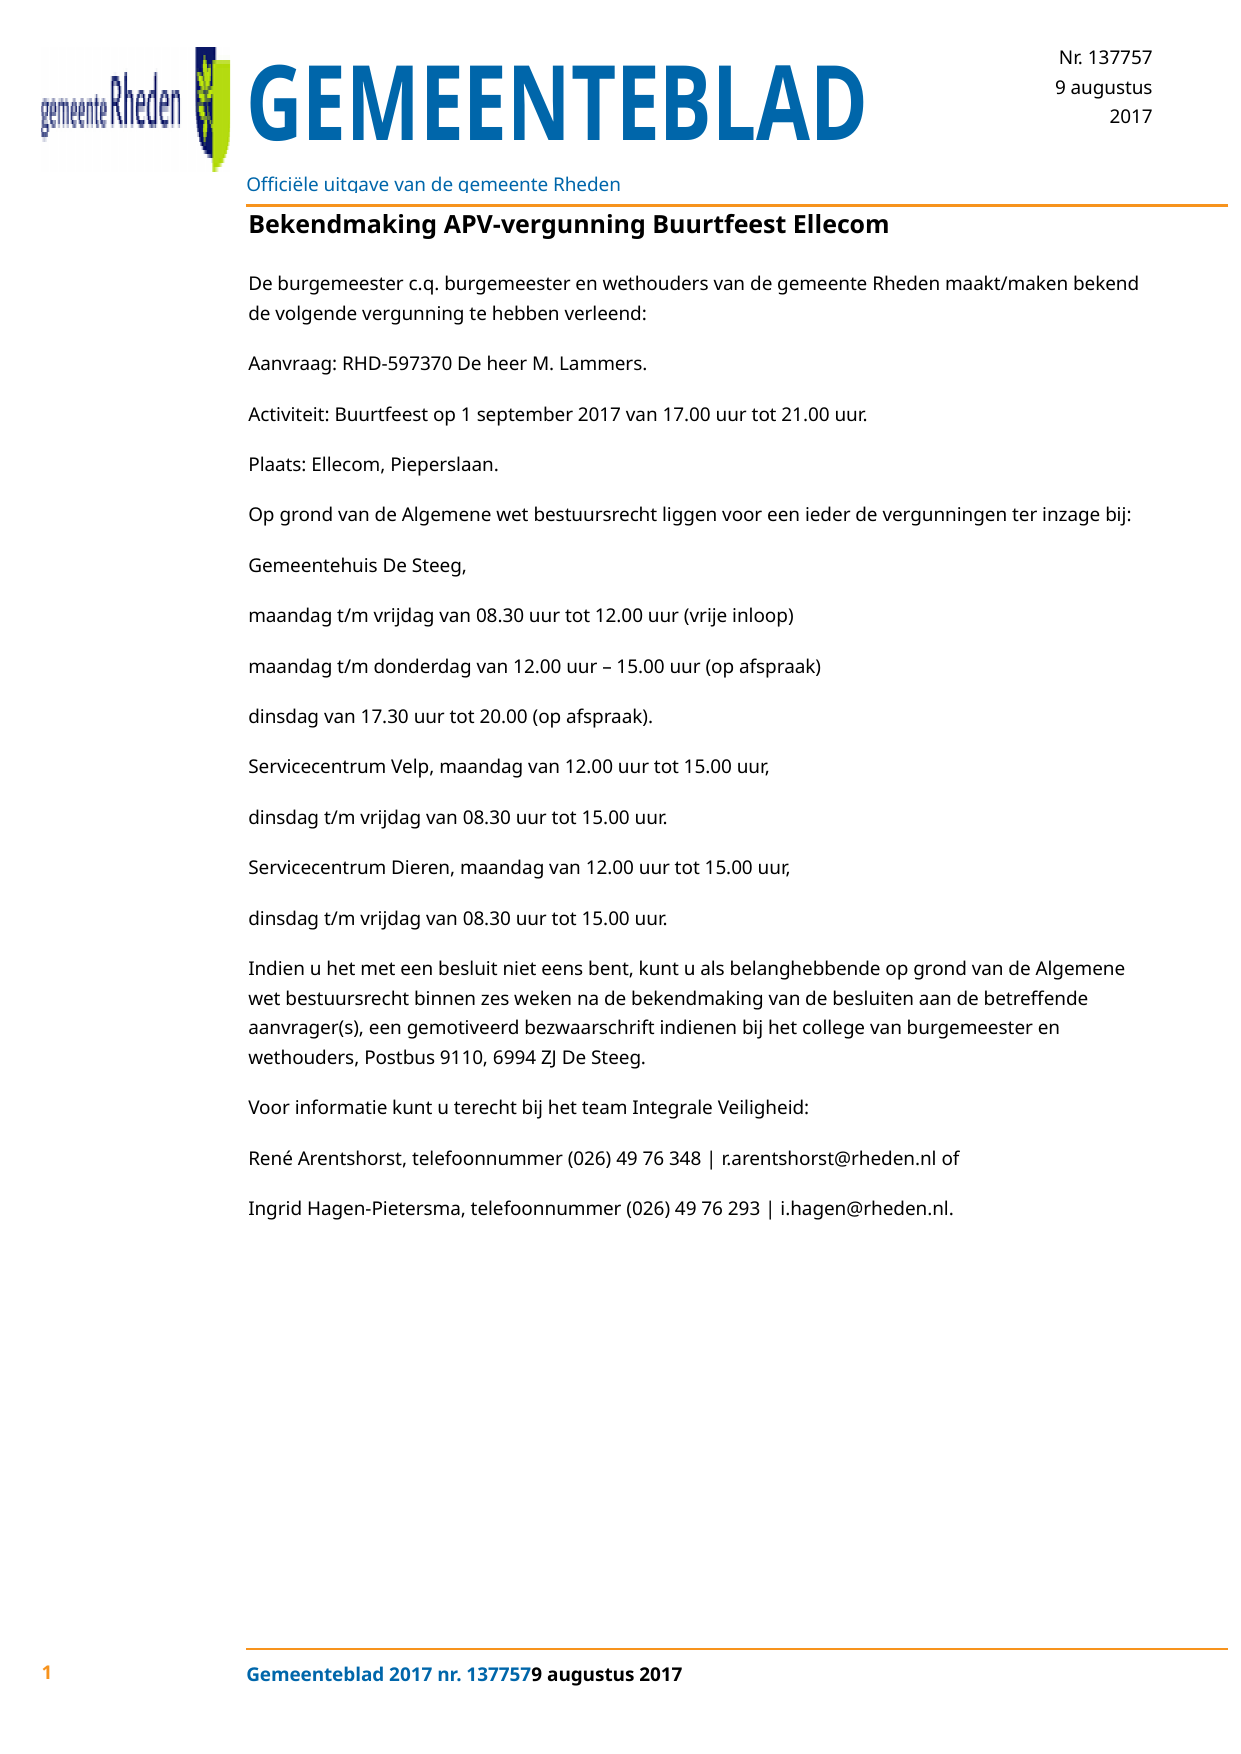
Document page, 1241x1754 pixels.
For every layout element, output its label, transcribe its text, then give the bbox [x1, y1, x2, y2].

text Plaats: Ellecom, Pieperslaan. [248, 451, 1152, 477]
text maandag t/m vrijdag van 08.30 uur tot 12.00 uur (vrije inloop) [248, 602, 1152, 628]
text Aanvraag: RHD-597370 De heer M. Lammers. [248, 350, 1152, 376]
text Bekendmaking APV-vergunning Buurtfeest Ellecom [248, 207, 1152, 241]
text Activiteit: Buurtfeest op 1 september 2017 van 17.00 uur tot 21.00 uur. [248, 401, 1152, 426]
text Servicecentrum Velp, maandag van 12.00 uur tot 15.00 uur, [248, 754, 1152, 779]
text dinsdag t/m vrijdag van 08.30 uur tot 15.00 uur. [248, 905, 1152, 931]
text dinsdag t/m vrijdag van 08.30 uur tot 15.00 uur. [248, 804, 1152, 830]
picture [41, 47, 231, 172]
text Ingrid Hagen-Pietersma, telefoonnummer (026) 49 76 293 | i.hagen@rheden.nl. [248, 1195, 1152, 1221]
text Op grond van de Algemene wet bestuursrecht liggen voor een ieder de vergunningen ter inzage bij: [248, 502, 1152, 527]
text Indien u het met een besluit niet eens bent, kunt u als belanghebbende op grond van de Algemene wet bestuursrecht binnen zes weken na de bekendmaking van de besluiten aan de betreffende aanvrager(s), een gemotiveerd bezwaarschrift indienen bij het college van burgemeester en wethouders, Postbus 9110, 6994 ZJ De Steeg. [248, 955, 1152, 1070]
text dinsdag van 17.30 uur tot 20.00 (op afspraak). [248, 703, 1152, 729]
text maandag t/m donderdag van 12.00 uur – 15.00 uur (op afspraak) [248, 653, 1152, 678]
text Servicecentrum Dieren, maandag van 12.00 uur tot 15.00 uur, [248, 854, 1152, 880]
text René Arentshorst, telefoonnummer (026) 49 76 348 | r.arentshorst@rheden.nl of [248, 1145, 1152, 1171]
text De burgemeester c.q. burgemeester en wethouders van de gemeente Rheden maakt/maken bekend de volgende vergunning te hebben verleend: [248, 270, 1152, 326]
text Voor informatie kunt u terecht bij het team Integrale Veiligheid: [248, 1094, 1152, 1120]
text Gemeentehuis De Steeg, [248, 552, 1152, 578]
